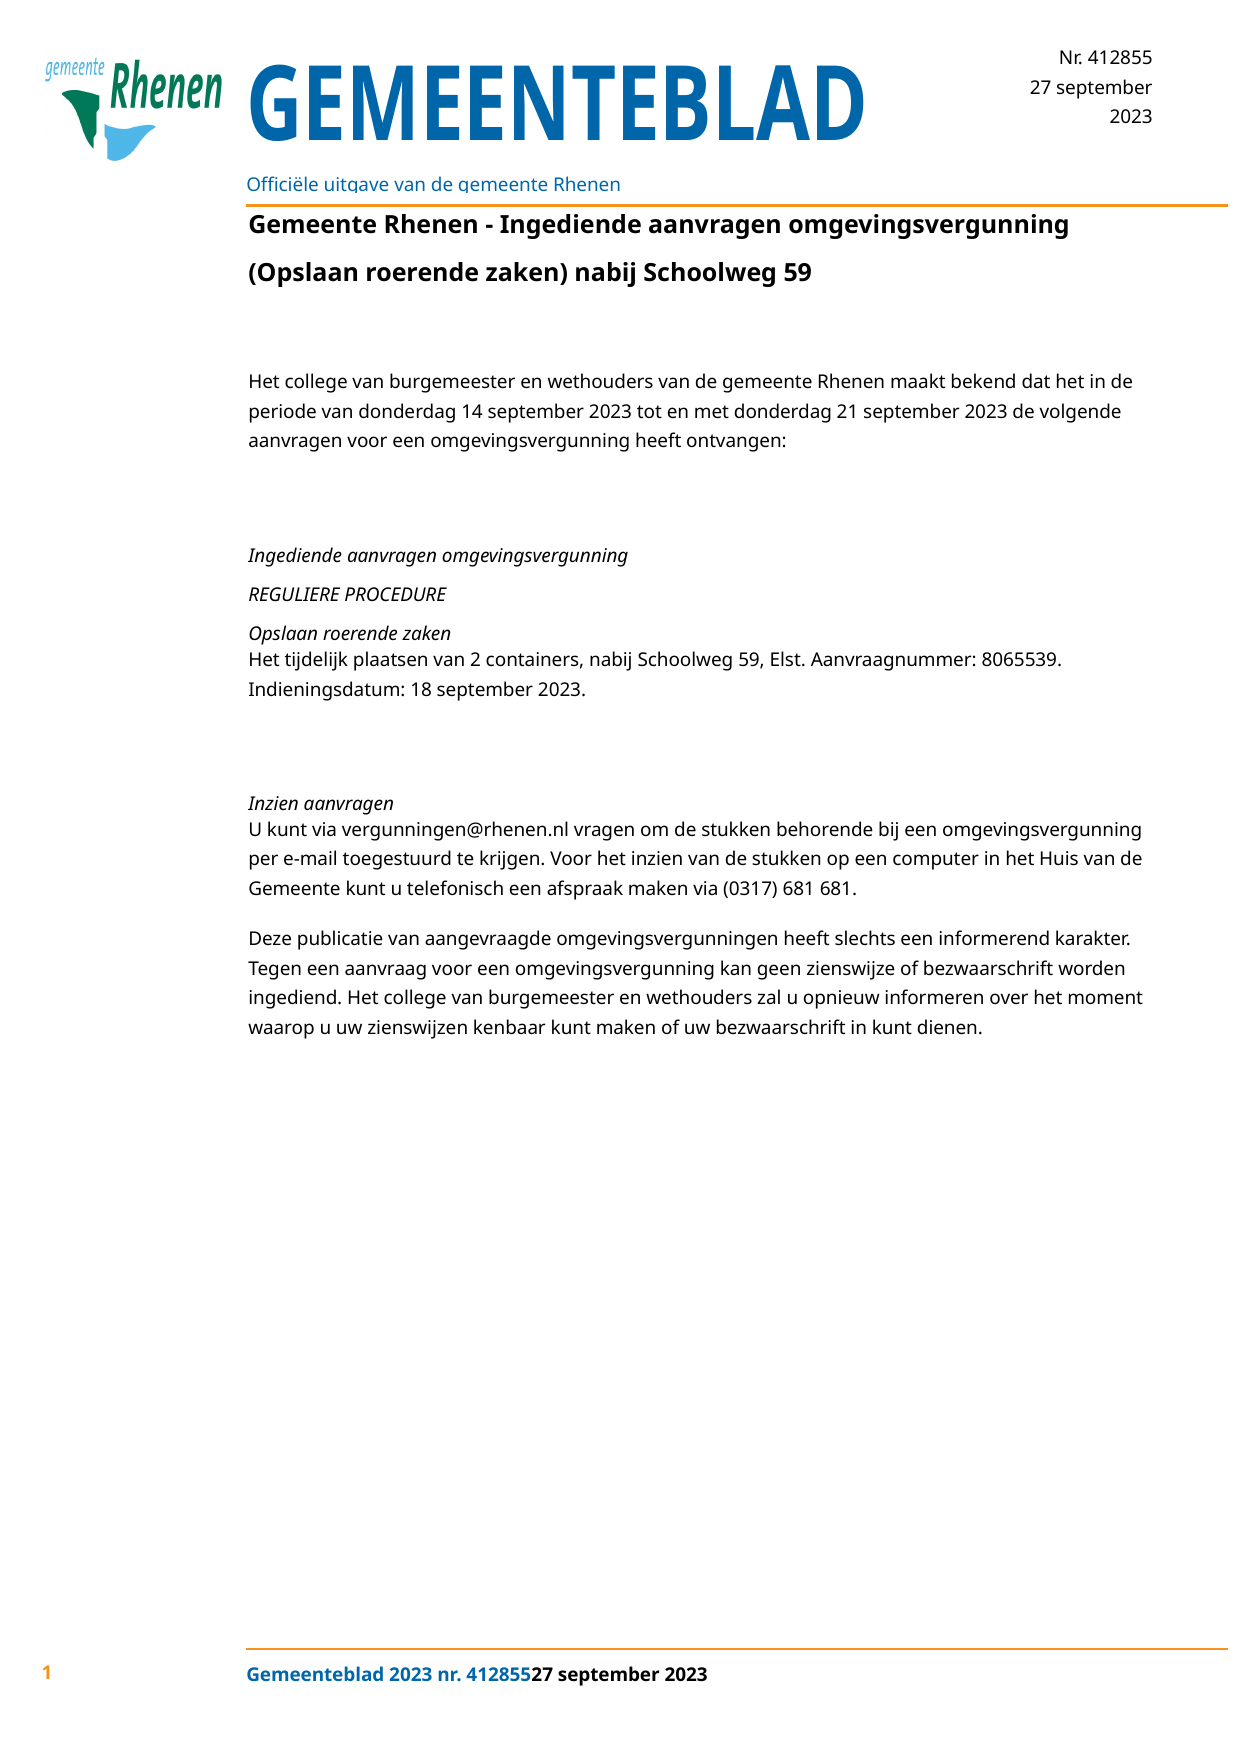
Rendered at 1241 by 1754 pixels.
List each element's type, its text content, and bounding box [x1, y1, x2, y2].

text Ingediende aanvragen omgevingsvergunning [248, 542, 1152, 568]
text Deze publicatie van aangevraagde omgevingsvergunningen heeft slechts een informerend karakter. Tegen een aanvraag voor een omgevingsvergunning kan geen zienswijze of bezwaarschrift worden ingediend. Het college van burgemeester en wethouders zal u opnieuw informeren over het moment waarop u uw zienswijzen kenbaar kunt maken of uw bezwaarschrift in kunt dienen. [248, 925, 1152, 1040]
text REGULIERE PROCEDURE [248, 581, 1152, 607]
text U kunt via vergunningen@rhenen.nl vragen om de stukken behorende bij een omgevingsvergunning per e-mail toegestuurd te krijgen. Voor het inzien van de stukken op een computer in het Huis van de Gemeente kunt u telefonisch een afspraak maken via (0317) 681 681. [248, 816, 1152, 901]
text Gemeente Rhenen - Ingediende aanvragen omgevingsvergunning (Opslaan roerende zaken) nabij Schoolweg 59 [248, 207, 1152, 288]
text Inzien aanvragen [248, 790, 1152, 816]
text Opslaan roerende zaken [248, 620, 1152, 646]
text Het college van burgemeester en wethouders van de gemeente Rhenen maakt bekend dat het in de periode van donderdag 14 september 2023 tot en met donderdag 21 september 2023 de volgende aanvragen voor een omgevingsvergunning heeft ontvangen: [248, 368, 1152, 453]
text Het tijdelijk plaatsen van 2 containers, nabij Schoolweg 59, Elst. Aanvraagnummer: 8065539. Indieningsdatum: 18 september 2023. [248, 646, 1152, 701]
picture [41, 47, 231, 172]
